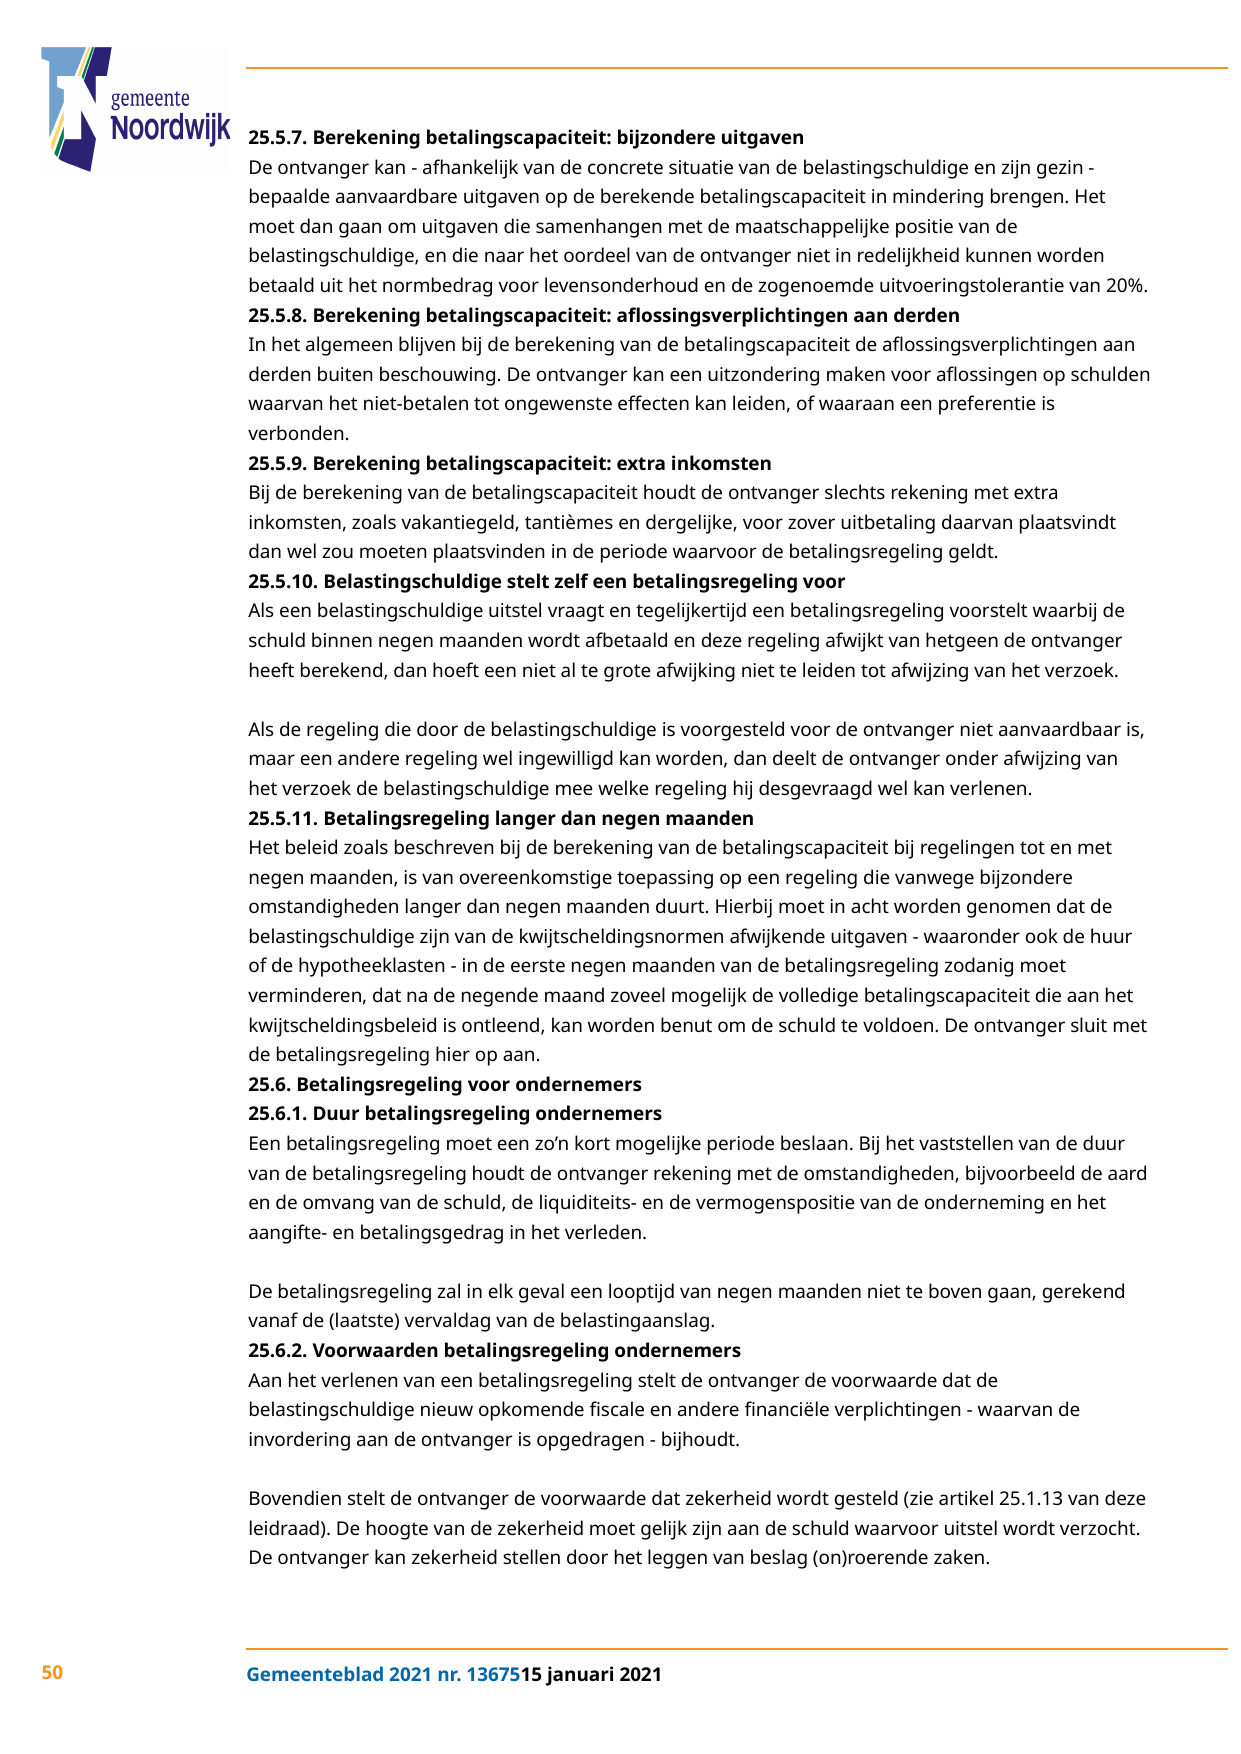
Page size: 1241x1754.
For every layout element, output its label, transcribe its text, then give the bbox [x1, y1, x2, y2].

text Bovendien stelt de ontvanger de voorwaarde dat zekerheid wordt gesteld (zie artikel 25.1.13 van deze leidraad). De hoogte van de zekerheid moet gelijk zijn aan de schuld waarvoor uitstel wordt verzocht. De ontvanger kan zekerheid stellen door het leggen van beslag (on)roerende zaken. [248, 1485, 1152, 1570]
text 25.5.9. Berekening betalingscapaciteit: extra inkomsten [248, 450, 1152, 476]
text 25.5.10. Belastingschuldige stelt zelf een betalingsregeling voor [248, 568, 1152, 594]
text 25.6.1. Duur betalingsregeling ondernemers [248, 1101, 1152, 1126]
text 25.6.2. Voorwaarden betalingsregeling ondernemers [248, 1337, 1152, 1363]
text 25.5.8. Berekening betalingscapaciteit: aflossingsverplichtingen aan derden [248, 302, 1152, 328]
text Het beleid zoals beschreven bij de berekening van de betalingscapaciteit bij regelingen tot en met negen maanden, is van overeenkomstige toepassing op een regeling die vanwege bijzondere omstandigheden langer dan negen maanden duurt. Hierbij moet in acht worden genomen dat de belastingschuldige zijn van de kwijtscheldingsnormen afwijkende uitgaven - waaronder ook de huur of de hypotheeklasten - in de eerste negen maanden van de betalingsregeling zodanig moet verminderen, dat na de negende maand zoveel mogelijk de volledige betalingscapaciteit die aan het kwijtscheldingsbeleid is ontleend, kan worden benut om de schuld te voldoen. De ontvanger sluit met de betalingsregeling hier op aan. [248, 834, 1152, 1067]
text De betalingsregeling zal in elk geval een looptijd van negen maanden niet te boven gaan, gerekend vanaf de (laatste) vervaldag van de belastingaanslag. [248, 1278, 1152, 1333]
text Als de regeling die door de belastingschuldige is voorgesteld voor de ontvanger niet aanvaardbaar is, maar een andere regeling wel ingewilligd kan worden, dan deelt de ontvanger onder afwijzing van het verzoek de belastingschuldige mee welke regeling hij desgevraagd wel kan verlenen. [248, 716, 1152, 801]
text Als een belastingschuldige uitstel vraagt en tegelijkertijd een betalingsregeling voorstelt waarbij de schuld binnen negen maanden wordt afbetaald en deze regeling afwijkt van hetgeen de ontvanger heeft berekend, dan hoeft een niet al te grote afwijking niet te leiden tot afwijzing van het verzoek. [248, 598, 1152, 683]
text De ontvanger kan - afhankelijk van de concrete situatie van de belastingschuldige en zijn gezin - bepaalde aanvaardbare uitgaven op de berekende betalingscapaciteit in mindering brengen. Het moet dan gaan om uitgaven die samenhangen met de maatschappelijke positie van de belastingschuldige, en die naar het oordeel van de ontvanger niet in redelijkheid kunnen worden betaald uit het normbedrag voor levensonderhoud en de zogenoemde uitvoeringstolerantie van 20%. [248, 154, 1152, 298]
text 25.5.7. Berekening betalingscapaciteit: bijzondere uitgaven [248, 124, 1152, 150]
text Bij de berekening van de betalingscapaciteit houdt de ontvanger slechts rekening met extra inkomsten, zoals vakantiegeld, tantièmes en dergelijke, voor zover uitbetaling daarvan plaatsvindt dan wel zou moeten plaatsvinden in de periode waarvoor de betalingsregeling geldt. [248, 479, 1152, 564]
text Een betalingsregeling moet een zo’n kort mogelijke periode beslaan. Bij het vaststellen van de duur van de betalingsregeling houdt de ontvanger rekening met de omstandigheden, bijvoorbeeld de aard en de omvang van de schuld, de liquiditeits- en de vermogenspositie van de onderneming en het aangifte- en betalingsgedrag in het verleden. [248, 1130, 1152, 1245]
picture [41, 47, 231, 172]
text 25.6. Betalingsregeling voor ondernemers [248, 1071, 1152, 1097]
text Aan het verlenen van een betalingsregeling stelt de ontvanger de voorwaarde dat de belastingschuldige nieuw opkomende fiscale en andere financiële verplichtingen - waarvan de invordering aan de ontvanger is opgedragen - bijhoudt. [248, 1367, 1152, 1452]
text 25.5.11. Betalingsregeling langer dan negen maanden [248, 805, 1152, 831]
text In het algemeen blijven bij de berekening van de betalingscapaciteit de aflossingsverplichtingen aan derden buiten beschouwing. De ontvanger kan een uitzondering maken voor aflossingen op schulden waarvan het niet-betalen tot ongewenste effecten kan leiden, of waaraan een preferentie is verbonden. [248, 331, 1152, 446]
